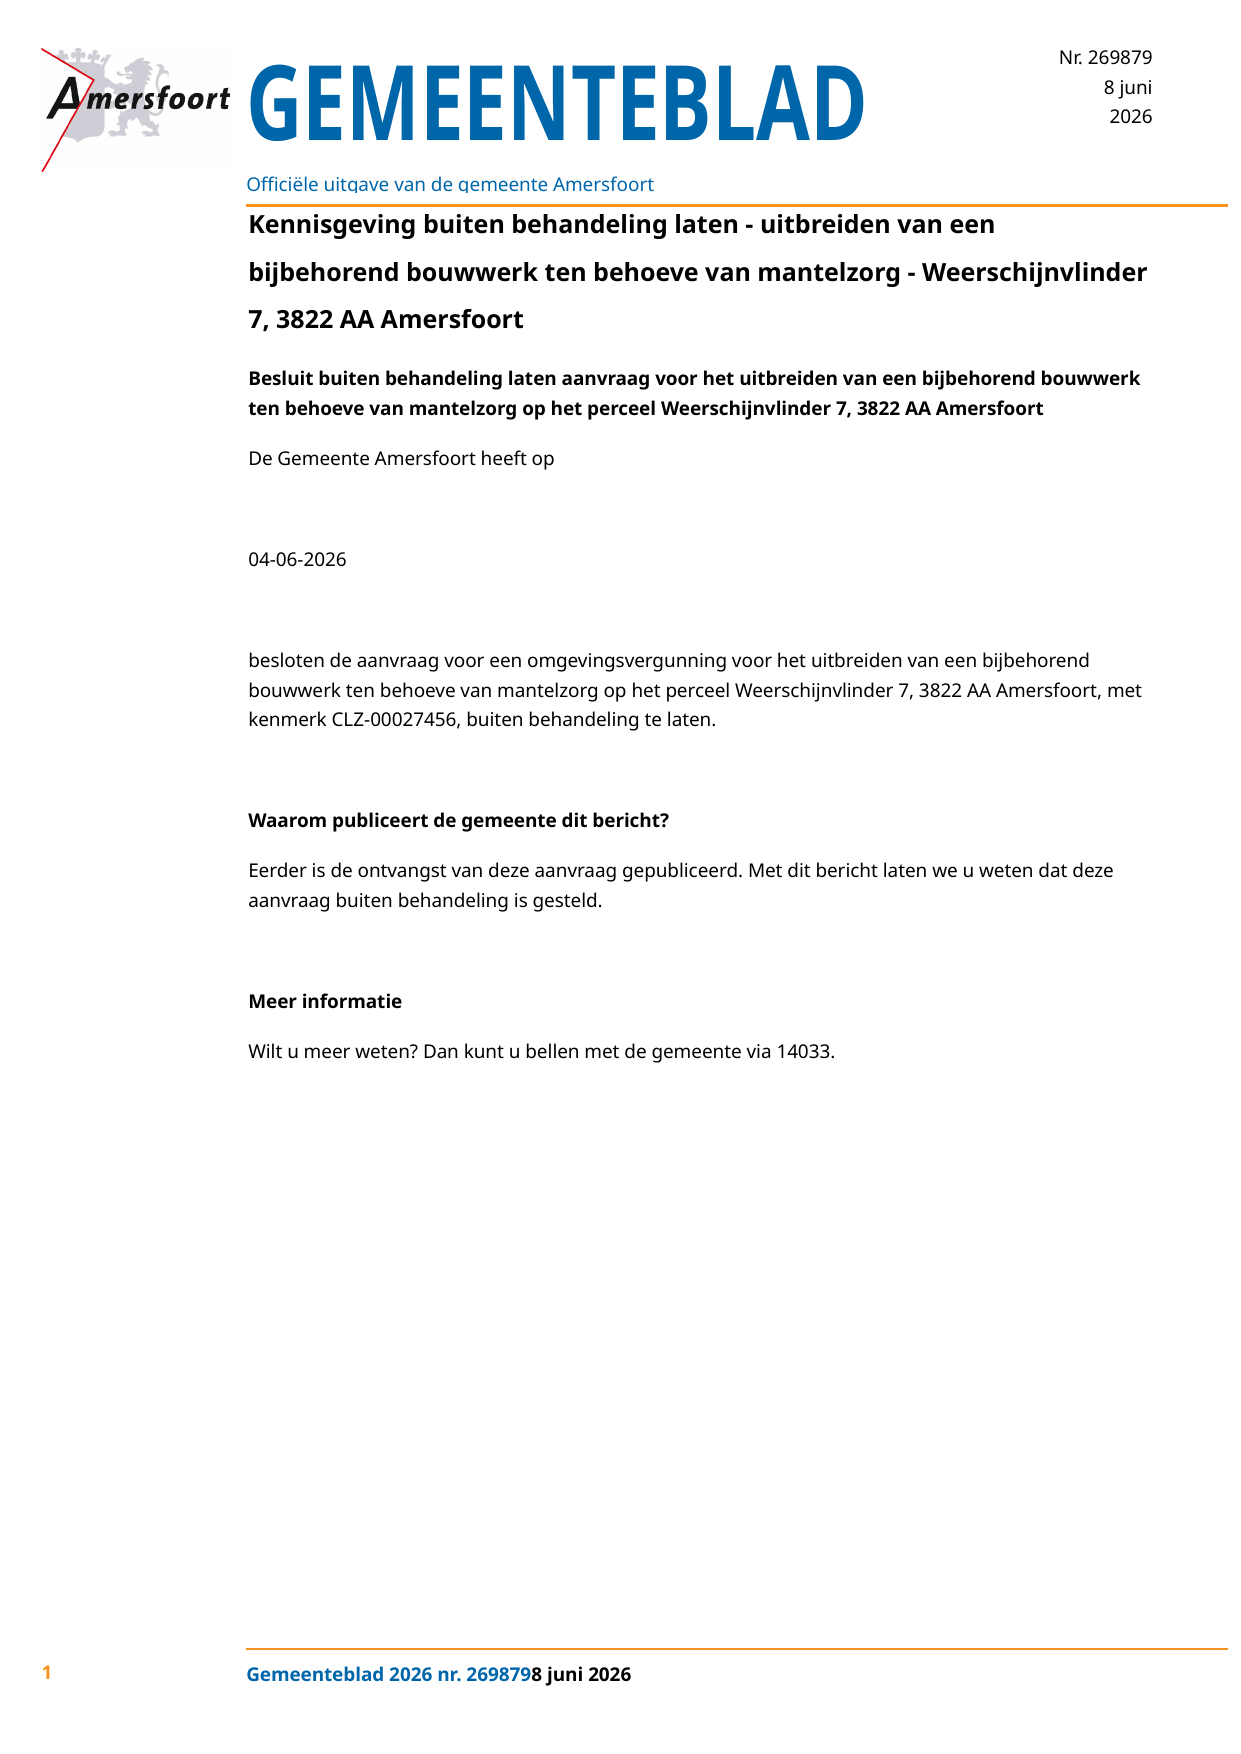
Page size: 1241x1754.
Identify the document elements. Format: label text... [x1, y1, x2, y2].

text Kennisgeving buiten behandeling laten - uitbreiden van een bijbehorend bouwwerk ten behoeve van mantelzorg - Weerschijnvlinder 7, 3822 AA Amersfoort [248, 207, 1152, 336]
text 04-06-2026 [248, 546, 1152, 572]
text Meer informatie [248, 988, 1152, 1014]
text Besluit buiten behandeling laten aanvraag voor het uitbreiden van een bijbehorend bouwwerk ten behoeve van mantelzorg op het perceel Weerschijnvlinder 7, 3822 AA Amersfoort [248, 366, 1152, 421]
text Eerder is de ontvangst van deze aanvraag gepubliceerd. Met dit bericht laten we u weten dat deze aanvraag buiten behandeling is gesteld. [248, 858, 1152, 913]
text De Gemeente Amersfoort heeft op [248, 446, 1152, 471]
text Waarom publiceert de gemeente dit bericht? [248, 807, 1152, 833]
picture [41, 47, 231, 172]
text Wilt u meer weten? Dan kunt u bellen met de gemeente via 14033. [248, 1038, 1152, 1064]
text besloten de aanvraag voor een omgevingsvergunning voor het uitbreiden van een bijbehorend bouwwerk ten behoeve van mantelzorg op het perceel Weerschijnvlinder 7, 3822 AA Amersfoort, met kenmerk CLZ-00027456, buiten behandeling te laten. [248, 647, 1152, 732]
